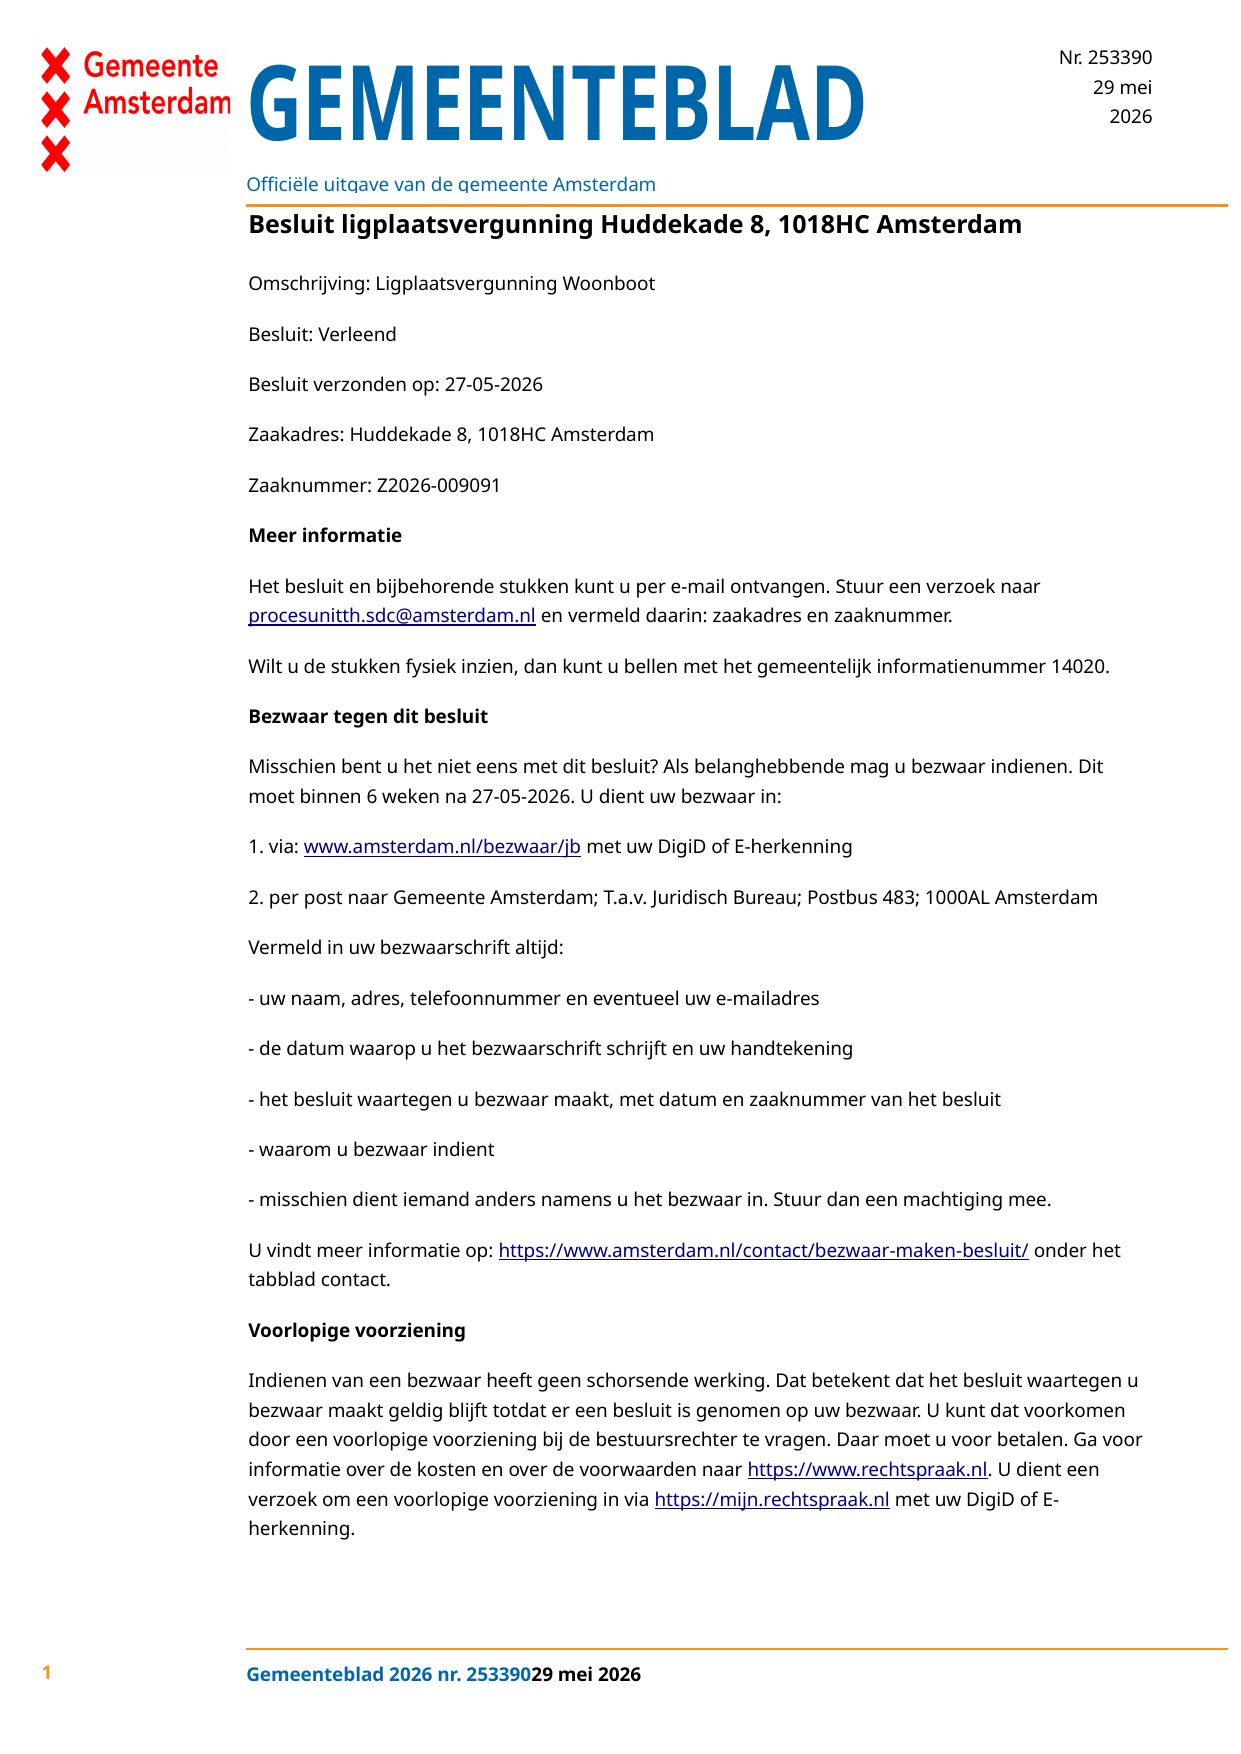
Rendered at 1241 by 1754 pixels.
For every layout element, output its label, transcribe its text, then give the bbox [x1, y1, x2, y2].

text Besluit verzonden op: 27-05-2026 [248, 371, 1152, 397]
text - waarom u bezwaar indient [248, 1136, 1152, 1162]
text U vindt meer informatie op: https://www.amsterdam.nl/contact/bezwaar-maken-besluit/ onder het tabblad contact. [248, 1237, 1152, 1292]
text Wilt u de stukken fysiek inzien, dan kunt u bellen met het gemeentelijk informatienummer 14020. [248, 653, 1152, 678]
text - misschien dient iemand anders namens u het bezwaar in. Stuur dan een machtiging mee. [248, 1187, 1152, 1212]
text - uw naam, adres, telefoonnummer en eventueel uw e-mailadres [248, 985, 1152, 1011]
text Omschrijving: Ligplaatsvergunning Woonboot [248, 270, 1152, 296]
picture [41, 47, 231, 172]
text Misschien bent u het niet eens met dit besluit? Als belanghebbende mag u bezwaar indienen. Dit moet binnen 6 weken na 27-05-2026. U dient uw bezwaar in: [248, 754, 1152, 809]
text Meer informatie [248, 522, 1152, 548]
text Besluit: Verleend [248, 321, 1152, 346]
text - de datum waarop u het bezwaarschrift schrijft en uw handtekening [248, 1035, 1152, 1061]
text 1. via: www.amsterdam.nl/bezwaar/jb met uw DigiD of E-herkenning [248, 834, 1152, 859]
text Het besluit en bijbehorende stukken kunt u per e-mail ontvangen. Stuur een verzoek naar procesunitth.sdc@amsterdam.nl en vermeld daarin: zaakadres en zaaknummer. [248, 573, 1152, 628]
text Indienen van een bezwaar heeft geen schorsende werking. Dat betekent dat het besluit waartegen u bezwaar maakt geldig blijft totdat er een besluit is genomen op uw bezwaar. U kunt dat voorkomen door een voorlopige voorziening bij de bestuursrechter te vragen. Daar moet u voor betalen. Ga voor informatie over de kosten en over de voorwaarden naar https://www.rechtspraak.nl. U dient een verzoek om een voorlopige voorziening in via https://mijn.rechtspraak.nl met uw DigiD of E-herkenning. [248, 1367, 1152, 1541]
text Besluit ligplaatsvergunning Huddekade 8, 1018HC Amsterdam [248, 207, 1152, 241]
text Vermeld in uw bezwaarschrift altijd: [248, 934, 1152, 960]
text - het besluit waartegen u bezwaar maakt, met datum en zaaknummer van het besluit [248, 1086, 1152, 1111]
text Bezwaar tegen dit besluit [248, 703, 1152, 729]
text Voorlopige voorziening [248, 1317, 1152, 1343]
text Zaaknummer: Z2026-009091 [248, 472, 1152, 498]
text 2. per post naar Gemeente Amsterdam; T.a.v. Juridisch Bureau; Postbus 483; 1000AL Amsterdam [248, 884, 1152, 910]
text Zaakadres: Huddekade 8, 1018HC Amsterdam [248, 422, 1152, 447]
